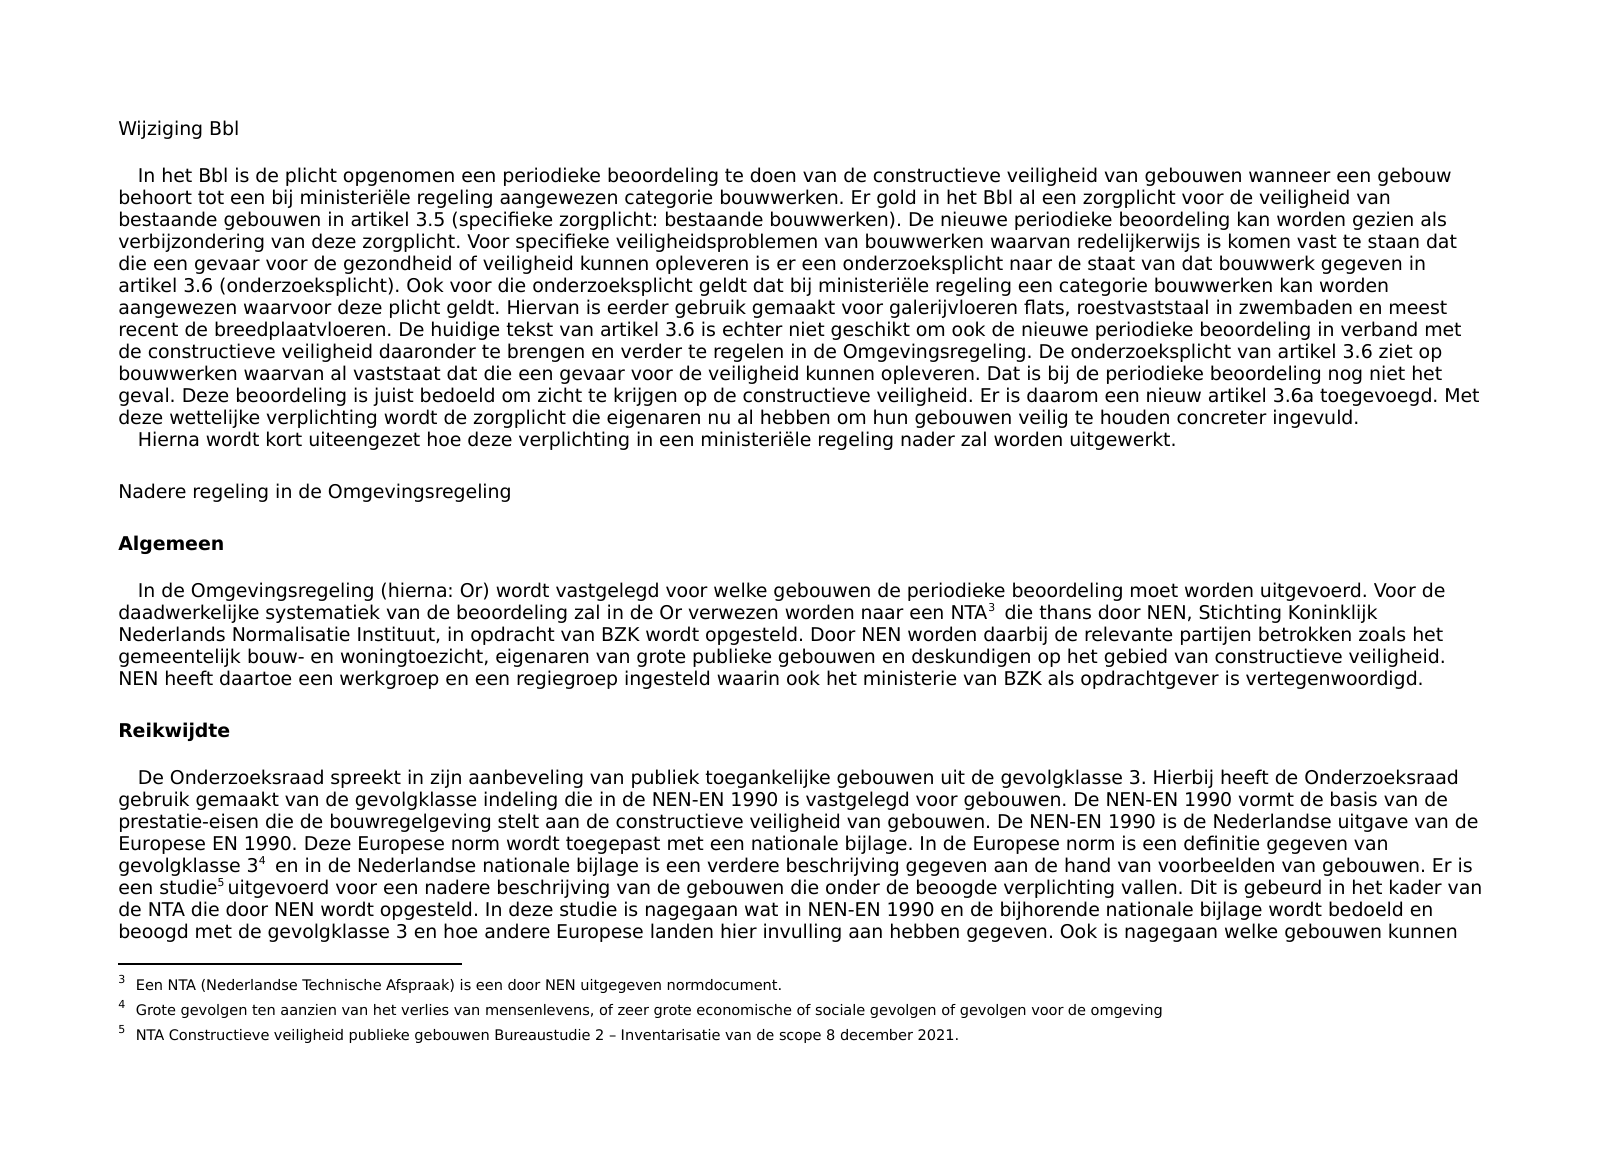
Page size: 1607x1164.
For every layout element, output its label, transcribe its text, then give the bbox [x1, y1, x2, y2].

text In het Bbl is de plicht opgenomen een periodieke beoordeling te doen van de constructieve veiligheid van gebouwen wanneer een gebouw behoort tot een bij ministeriële regeling aangewezen categorie bouwwerken. Er gold in het Bbl al een zorgplicht voor de veiligheid van bestaande gebouwen in artikel 3.5 (specifieke zorgplicht: bestaande bouwwerken). De nieuwe periodieke beoordeling kan worden gezien als verbijzondering van deze zorgplicht. Voor specifieke veiligheidsproblemen van bouwwerken waarvan redelijkerwijs is komen vast te staan dat die een gevaar voor de gezondheid of veiligheid kunnen opleveren is er een onderzoeksplicht naar de staat van dat bouwwerk gegeven in artikel 3.6 (onderzoeksplicht). Ook voor die onderzoeksplicht geldt dat bij ministeriële regeling een categorie bouwwerken kan worden aangewezen waarvoor deze plicht geldt. Hiervan is eerder gebruik gemaakt voor galerijvloeren flats, roestvaststaal in zwembaden en meest recent de breedplaatvloeren. De huidige tekst van artikel 3.6 is echter niet geschikt om ook de nieuwe periodieke beoordeling in verband met de constructieve veiligheid daaronder te brengen en verder te regelen in de Omgevingsregeling. De onderzoeksplicht van artikel 3.6 ziet op bouwwerken waarvan al vaststaat dat die een gevaar voor de veiligheid kunnen opleveren. Dat is bij de periodieke beoordeling nog niet het geval. Deze beoordeling is juist bedoeld om zicht te krijgen op de constructieve veiligheid. Er is daarom een nieuw artikel 3.6a toegevoegd. Met deze wettelijke verplichting wordt de zorgplicht die eigenaren nu al hebben om hun gebouwen veilig te houden concreter ingevuld. [118, 165, 1488, 429]
text Grote gevolgen ten aanzien van het verlies van mensenlevens, of zeer grote economische of sociale gevolgen of gevolgen voor de omgeving [118, 998, 1488, 1020]
subtitle Nadere regeling in de Omgevingsregeling [118, 481, 1488, 503]
text Hierna wordt kort uiteengezet hoe deze verplichting in een ministeriële regeling nader zal worden uitgewerkt. [118, 429, 1488, 451]
text Een NTA (Nederlandse Technische Afspraak) is een door NEN uitgegeven normdocument. [118, 973, 1488, 995]
text In de Omgevingsregeling (hierna: Or) wordt vastgelegd voor welke gebouwen de periodieke beoordeling moet worden uitgevoerd. Voor de daadwerkelijke systematiek van de beoordeling zal in de Or verwezen worden naar een NTA die thans door NEN, Stichting Koninklijk Nederlands Normalisatie Instituut, in opdracht van BZK wordt opgesteld. Door NEN worden daarbij de relevante partijen betrokken zoals het gemeentelijk bouw- en woningtoezicht, eigenaren van grote publieke gebouwen en deskundigen op het gebied van constructieve veiligheid. NEN heeft daartoe een werkgroep en een regiegroep ingesteld waarin ook het ministerie van BZK als opdrachtgever is vertegenwoordigd. [118, 580, 1488, 690]
text De Onderzoeksraad spreekt in zijn aanbeveling van publiek toegankelijke gebouwen uit de gevolgklasse 3. Hierbij heeft de Onderzoeksraad gebruik gemaakt van de gevolgklasse indeling die in de NEN-EN 1990 is vastgelegd voor gebouwen. De NEN-EN 1990 vormt de basis van de prestatie-eisen die de bouwregelgeving stelt aan de constructieve veiligheid van gebouwen. De NEN-EN 1990 is de Nederlandse uitgave van de Europese EN 1990. Deze Europese norm wordt toegepast met een nationale bijlage. In de Europese norm is een definitie gegeven van gevolgklasse 3 en in de Nederlandse nationale bijlage is een verdere beschrijving gegeven aan de hand van voorbeelden van gebouwen. Er is een studieuitgevoerd voor een nadere beschrijving van de gebouwen die onder de beoogde verplichting vallen. Dit is gebeurd in het kader van de NTA die door NEN wordt opgesteld. In deze studie is nagegaan wat in NEN-EN 1990 en de bijhorende nationale bijlage wordt bedoeld en beoogd met de gevolgklasse 3 en hoe andere Europese landen hier invulling aan hebben gegeven. Ook is nagegaan welke gebouwen kunnen [118, 767, 1488, 942]
subtitle Reikwijdte [118, 720, 1488, 742]
subtitle Algemeen [118, 533, 1488, 555]
subtitle Wijziging Bbl [118, 118, 1488, 140]
text NTA Constructieve veiligheid publieke gebouwen Bureaustudie 2 – Inventarisatie van de scope 8 december 2021. [118, 1023, 1488, 1045]
